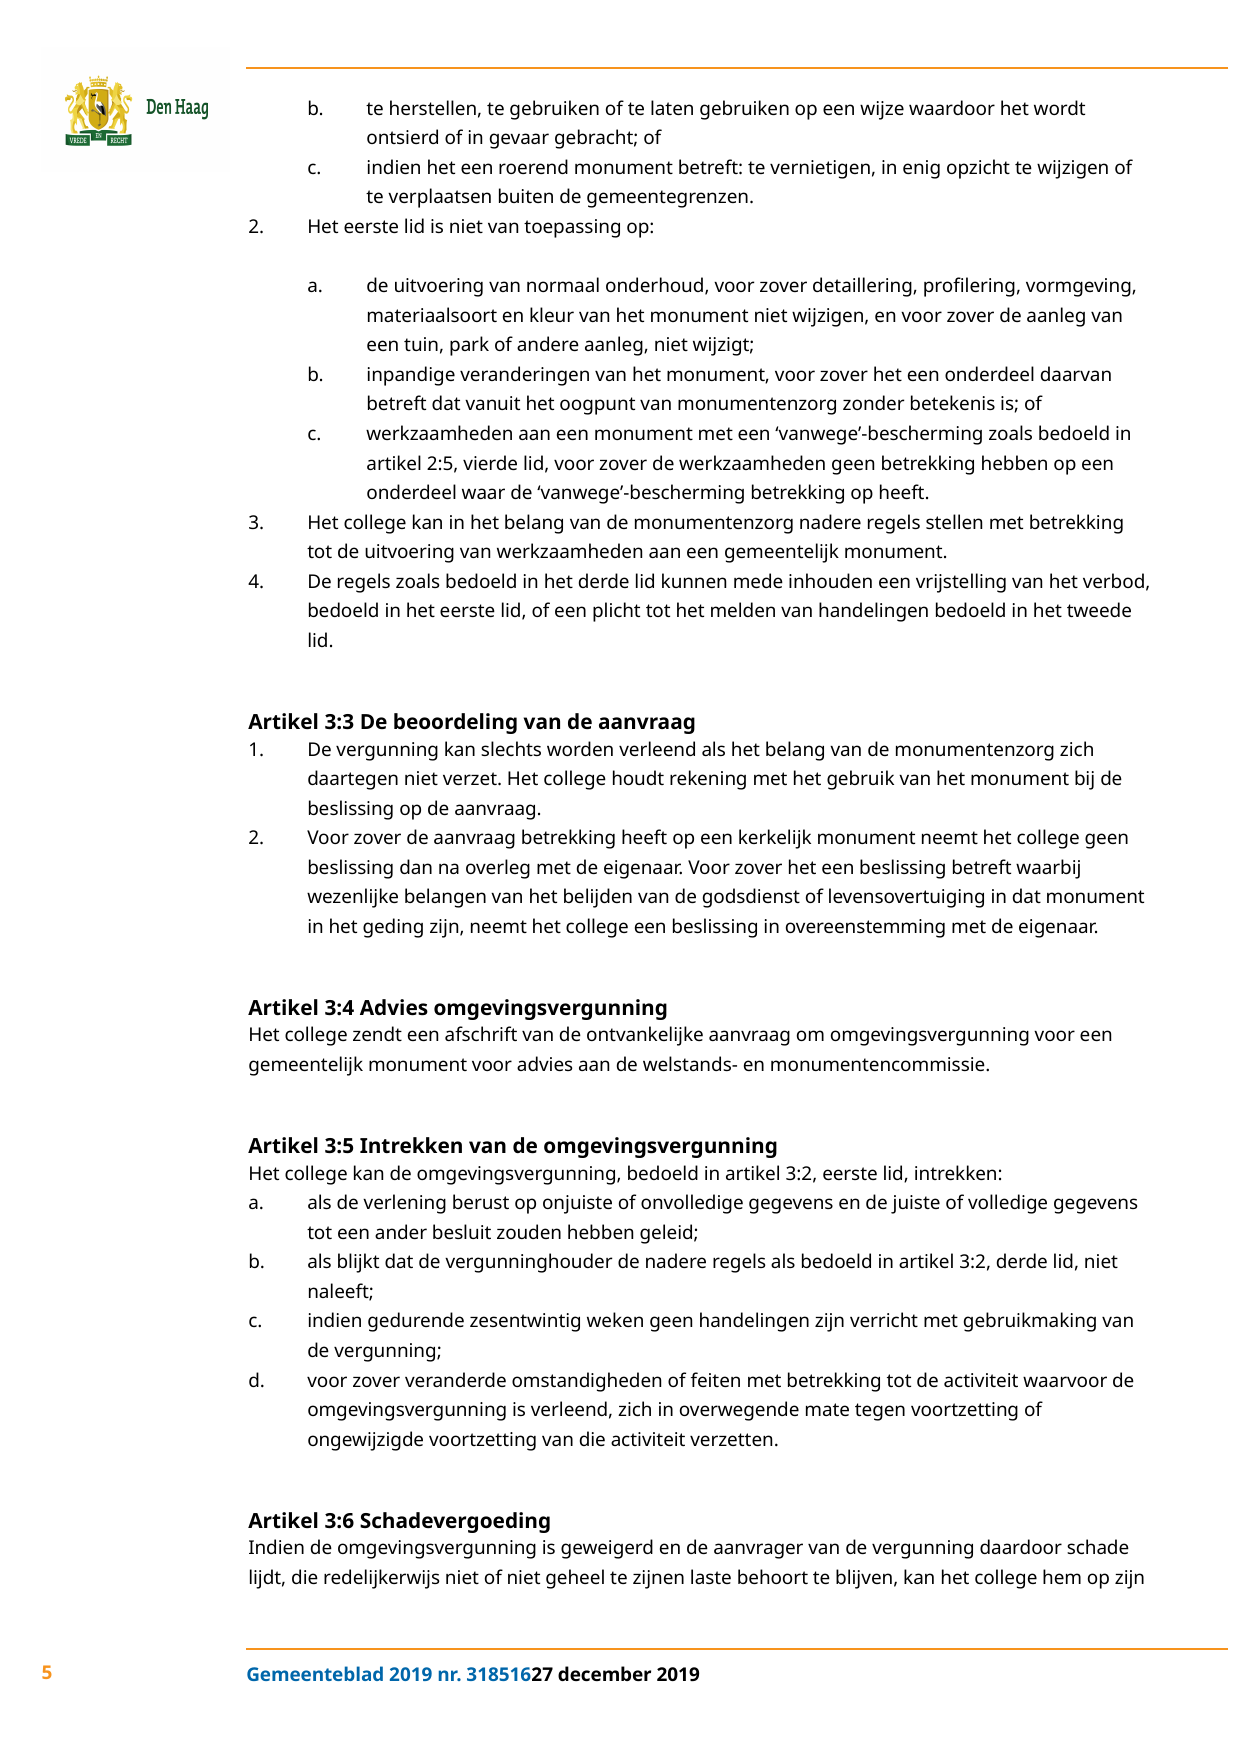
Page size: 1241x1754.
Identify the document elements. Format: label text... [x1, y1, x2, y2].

list Voor zover de aanvraag betrekking heeft op een kerkelijk monument neemt het college geen beslissing dan na overleg met de eigenaar. Voor zover het een beslissing betreft waarbij wezenlijke belangen van het belijden van de godsdienst of levensovertuiging in dat monument in het geding zijn, neemt het college een beslissing in overeenstemming met de eigenaar. [248, 824, 1152, 939]
text Artikel 3:5 Intrekken van de omgevingsvergunning [248, 1131, 1152, 1160]
list voor zover veranderde omstandigheden of feiten met betrekking tot de activiteit waarvoor de omgevingsvergunning is verleend, zich in overwegende mate tegen voortzetting of ongewijzigde voortzetting van die activiteit verzetten. [248, 1367, 1152, 1452]
list als blijkt dat de vergunninghouder de nadere regels als bedoeld in artikel 3:2, derde lid, niet naleeft; [248, 1248, 1152, 1304]
picture [41, 47, 231, 172]
list indien gedurende zesentwintig weken geen handelingen zijn verricht met gebruikmaking van de vergunning; [248, 1308, 1152, 1363]
list Het eerste lid is niet van toepassing op: [248, 213, 1152, 239]
list werkzaamheden aan een monument met een ‘vanwege’-bescherming zoals bedoeld in artikel 2:5, vierde lid, voor zover de werkzaamheden geen betrekking hebben op een onderdeel waar de ‘vanwege’-bescherming betrekking op heeft. [307, 420, 1152, 505]
list de uitvoering van normaal onderhoud, voor zover detaillering, profilering, vormgeving, materiaalsoort en kleur van het monument niet wijzigen, en voor zover de aanleg van een tuin, park of andere aanleg, niet wijzigt; [307, 272, 1152, 357]
list als de verlening berust op onjuiste of onvolledige gegevens en de juiste of volledige gegevens tot een ander besluit zouden hebben geleid; [248, 1189, 1152, 1244]
list De regels zoals bedoeld in het derde lid kunnen mede inhouden een vrijstelling van het verbod, bedoeld in het eerste lid, of een plicht tot het melden van handelingen bedoeld in het tweede lid. [248, 568, 1152, 653]
text Artikel 3:4 Advies omgevingsvergunning [248, 993, 1152, 1022]
list te herstellen, te gebruiken of te laten gebruiken op een wijze waardoor het wordt ontsierd of in gevaar gebracht; of [307, 95, 1152, 150]
text Artikel 3:6 Schadevergoeding [248, 1506, 1152, 1534]
text Het college zendt een afschrift van de ontvankelijke aanvraag om omgevingsvergunning voor een gemeentelijk monument voor advies aan de welstands- en monumentencommissie. [248, 1022, 1152, 1077]
list De vergunning kan slechts worden verleend als het belang van de monumentenzorg zich daartegen niet verzet. Het college houdt rekening met het gebruik van het monument bij de beslissing op de aanvraag. [248, 736, 1152, 821]
text Indien de omgevingsvergunning is geweigerd en de aanvrager van de vergunning daardoor schade lijdt, die redelijkerwijs niet of niet geheel te zijnen laste behoort te blijven, kan het college hem op zijn [248, 1534, 1152, 1590]
list Het college kan in het belang van de monumentenzorg nadere regels stellen met betrekking tot de uitvoering van werkzaamheden aan een gemeentelijk monument. [248, 509, 1152, 564]
text Het college kan de omgevingsvergunning, bedoeld in artikel 3:2, eerste lid, intrekken: [248, 1160, 1152, 1185]
list inpandige veranderingen van het monument, voor zover het een onderdeel daarvan betreft dat vanuit het oogpunt van monumentenzorg zonder betekenis is; of [307, 361, 1152, 416]
text Artikel 3:3 De beoordeling van de aanvraag [248, 707, 1152, 736]
list indien het een roerend monument betreft: te vernietigen, in enig opzicht te wijzigen of te verplaatsen buiten de gemeentegrenzen. [307, 154, 1152, 209]
